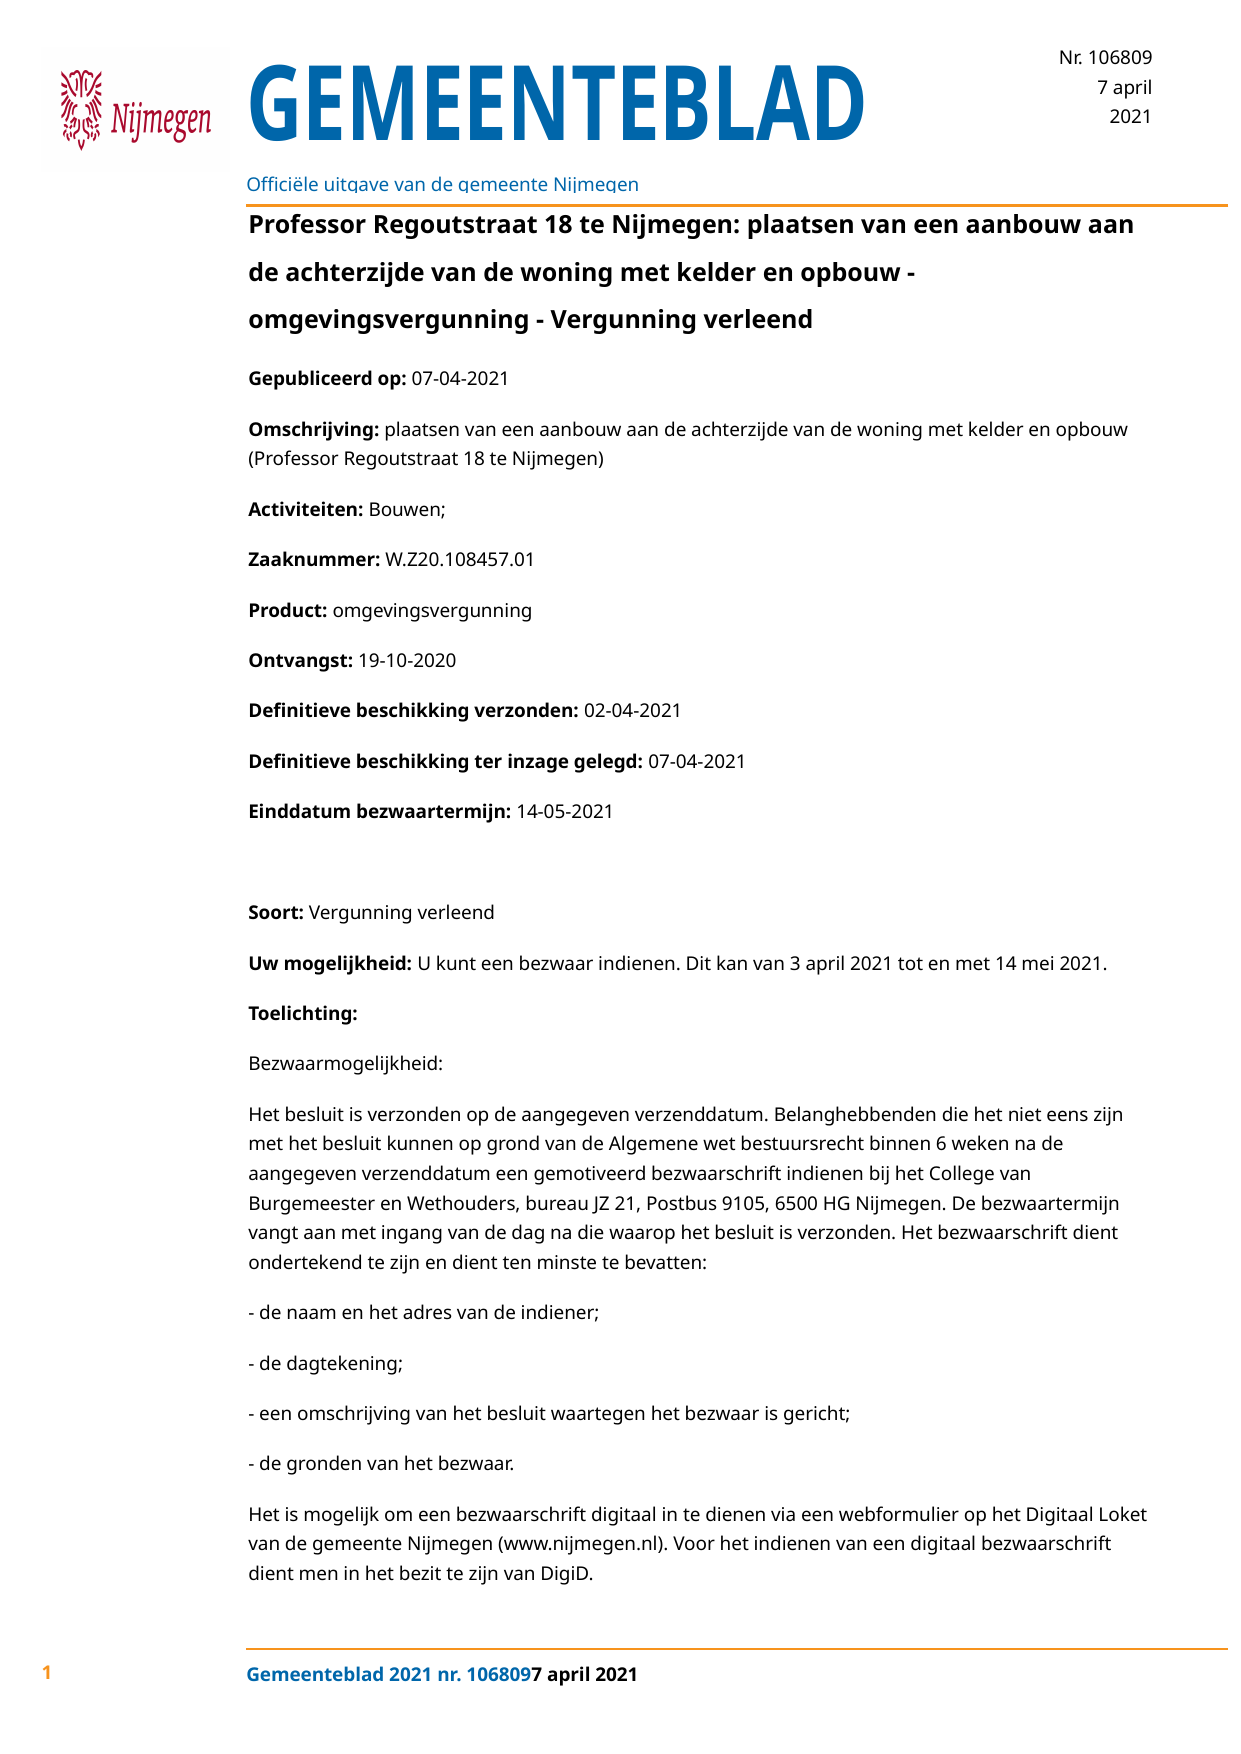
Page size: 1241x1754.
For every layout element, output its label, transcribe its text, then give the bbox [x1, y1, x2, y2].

text Bezwaarmogelijkheid: [248, 1051, 1152, 1076]
text Professor Regoutstraat 18 te Nijmegen: plaatsen van een aanbouw aan de achterzijde van de woning met kelder en opbouw - omgevingsvergunning - Vergunning verleend [248, 207, 1152, 336]
text Zaaknummer: W.Z20.108457.01 [248, 546, 1152, 572]
text Uw mogelijkheid: U kunt een bezwaar indienen. Dit kan van 3 april 2021 tot en met 14 mei 2021. [248, 950, 1152, 975]
text - de gronden van het bezwaar. [248, 1451, 1152, 1476]
text Gepubliceerd op: 07-04-2021 [248, 366, 1152, 391]
text Omschrijving: plaatsen van een aanbouw aan de achterzijde van de woning met kelder en opbouw (Professor Regoutstraat 18 te Nijmegen) [248, 416, 1152, 471]
text Soort: Vergunning verleend [248, 899, 1152, 925]
text Definitieve beschikking verzonden: 02-04-2021 [248, 698, 1152, 723]
text Het besluit is verzonden op de aangegeven verzenddatum. Belanghebbenden die het niet eens zijn met het besluit kunnen op grond van de Algemene wet bestuursrecht binnen 6 weken na de aangegeven verzenddatum een gemotiveerd bezwaarschrift indienen bij het College van Burgemeester en Wethouders, bureau JZ 21, Postbus 9105, 6500 HG Nijmegen. De bezwaartermijn vangt aan met ingang van de dag na die waarop het besluit is verzonden. Het bezwaarschrift dient ondertekend te zijn en dient ten minste te bevatten: [248, 1101, 1152, 1274]
text Definitieve beschikking ter inzage gelegd: 07-04-2021 [248, 748, 1152, 774]
picture [41, 47, 231, 172]
text Einddatum bezwaartermijn: 14-05-2021 [248, 798, 1152, 824]
text Ontvangst: 19-10-2020 [248, 647, 1152, 673]
text Het is mogelijk om een bezwaarschrift digitaal in te dienen via een webformulier op het Digitaal Loket van de gemeente Nijmegen (www.nijmegen.nl). Voor het indienen van een digitaal bezwaarschrift dient men in het bezit te zijn van DigiD. [248, 1501, 1152, 1586]
text Toelichting: [248, 1000, 1152, 1026]
text - een omschrijving van het besluit waartegen het bezwaar is gericht; [248, 1400, 1152, 1426]
text - de naam en het adres van de indiener; [248, 1299, 1152, 1325]
text Activiteiten: Bouwen; [248, 496, 1152, 522]
text - de dagtekening; [248, 1350, 1152, 1375]
text Product: omgevingsvergunning [248, 597, 1152, 622]
